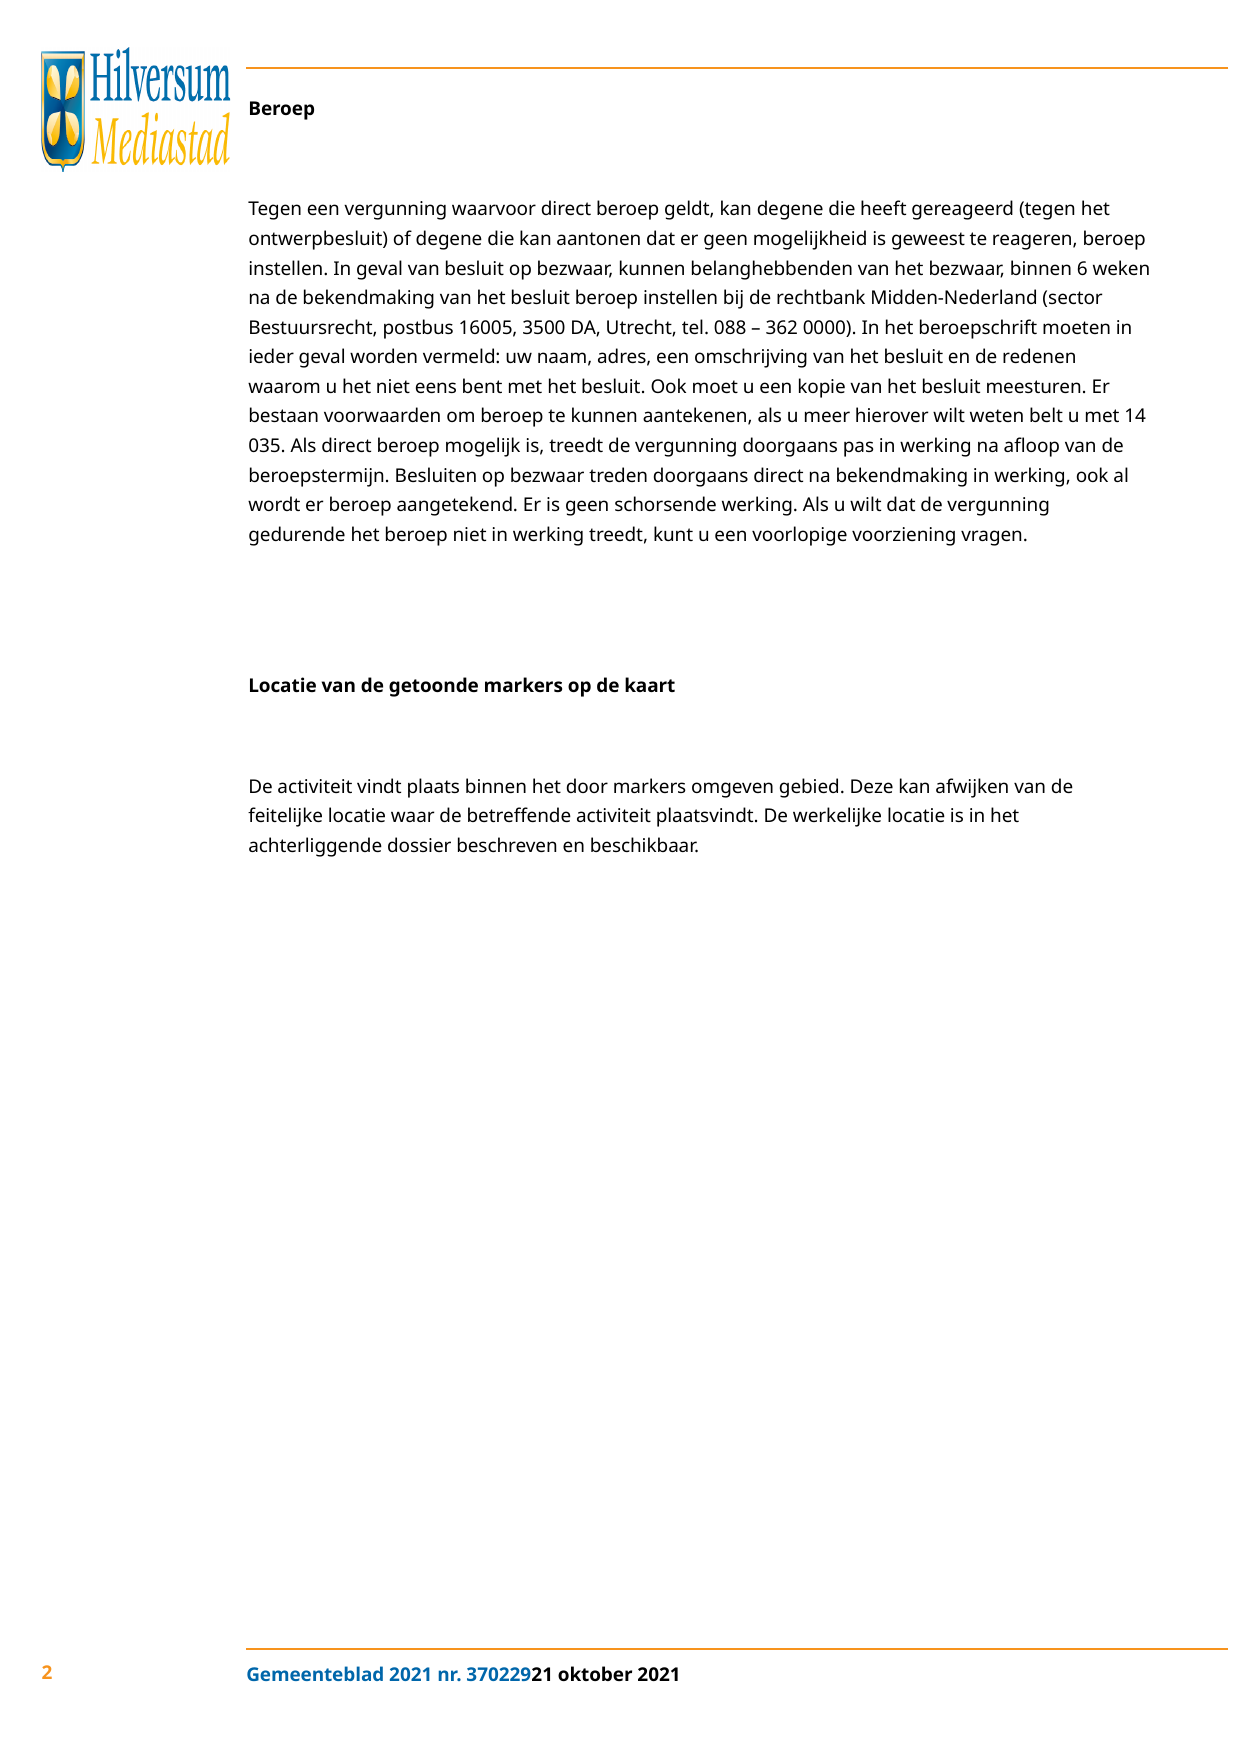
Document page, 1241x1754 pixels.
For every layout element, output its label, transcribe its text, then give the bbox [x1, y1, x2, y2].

text Beroep [248, 95, 1152, 121]
text Tegen een vergunning waarvoor direct beroep geldt, kan degene die heeft gereageerd (tegen het ontwerpbesluit) of degene die kan aantonen dat er geen mogelijkheid is geweest te reageren, beroep instellen. In geval van besluit op bezwaar, kunnen belanghebbenden van het bezwaar, binnen 6 weken na de bekendmaking van het besluit beroep instellen bij de rechtbank Midden-Nederland (sector Bestuursrecht, postbus 16005, 3500 DA, Utrecht, tel. 088 – 362 0000). In het beroepschrift moeten in ieder geval worden vermeld: uw naam, adres, een omschrijving van het besluit en de redenen waarom u het niet eens bent met het besluit. Ook moet u een kopie van het besluit meesturen. Er bestaan voorwaarden om beroep te kunnen aantekenen, als u meer hierover wilt weten belt u met 14 035. Als direct beroep mogelijk is, treedt de vergunning doorgaans pas in werking na afloop van de beroepstermijn. Besluiten op bezwaar treden doorgaans direct na bekendmaking in werking, ook al wordt er beroep aangetekend. Er is geen schorsende werking. Als u wilt dat de vergunning gedurende het beroep niet in werking treedt, kunt u een voorlopige voorziening vragen. [248, 196, 1152, 547]
picture [41, 47, 231, 172]
text Locatie van de getoonde markers op de kaart [248, 672, 1152, 698]
text De activiteit vindt plaats binnen het door markers omgeven gebied. Deze kan afwijken van de feitelijke locatie waar de betreffende activiteit plaatsvindt. De werkelijke locatie is in het achterliggende dossier beschreven en beschikbaar. [248, 773, 1152, 858]
